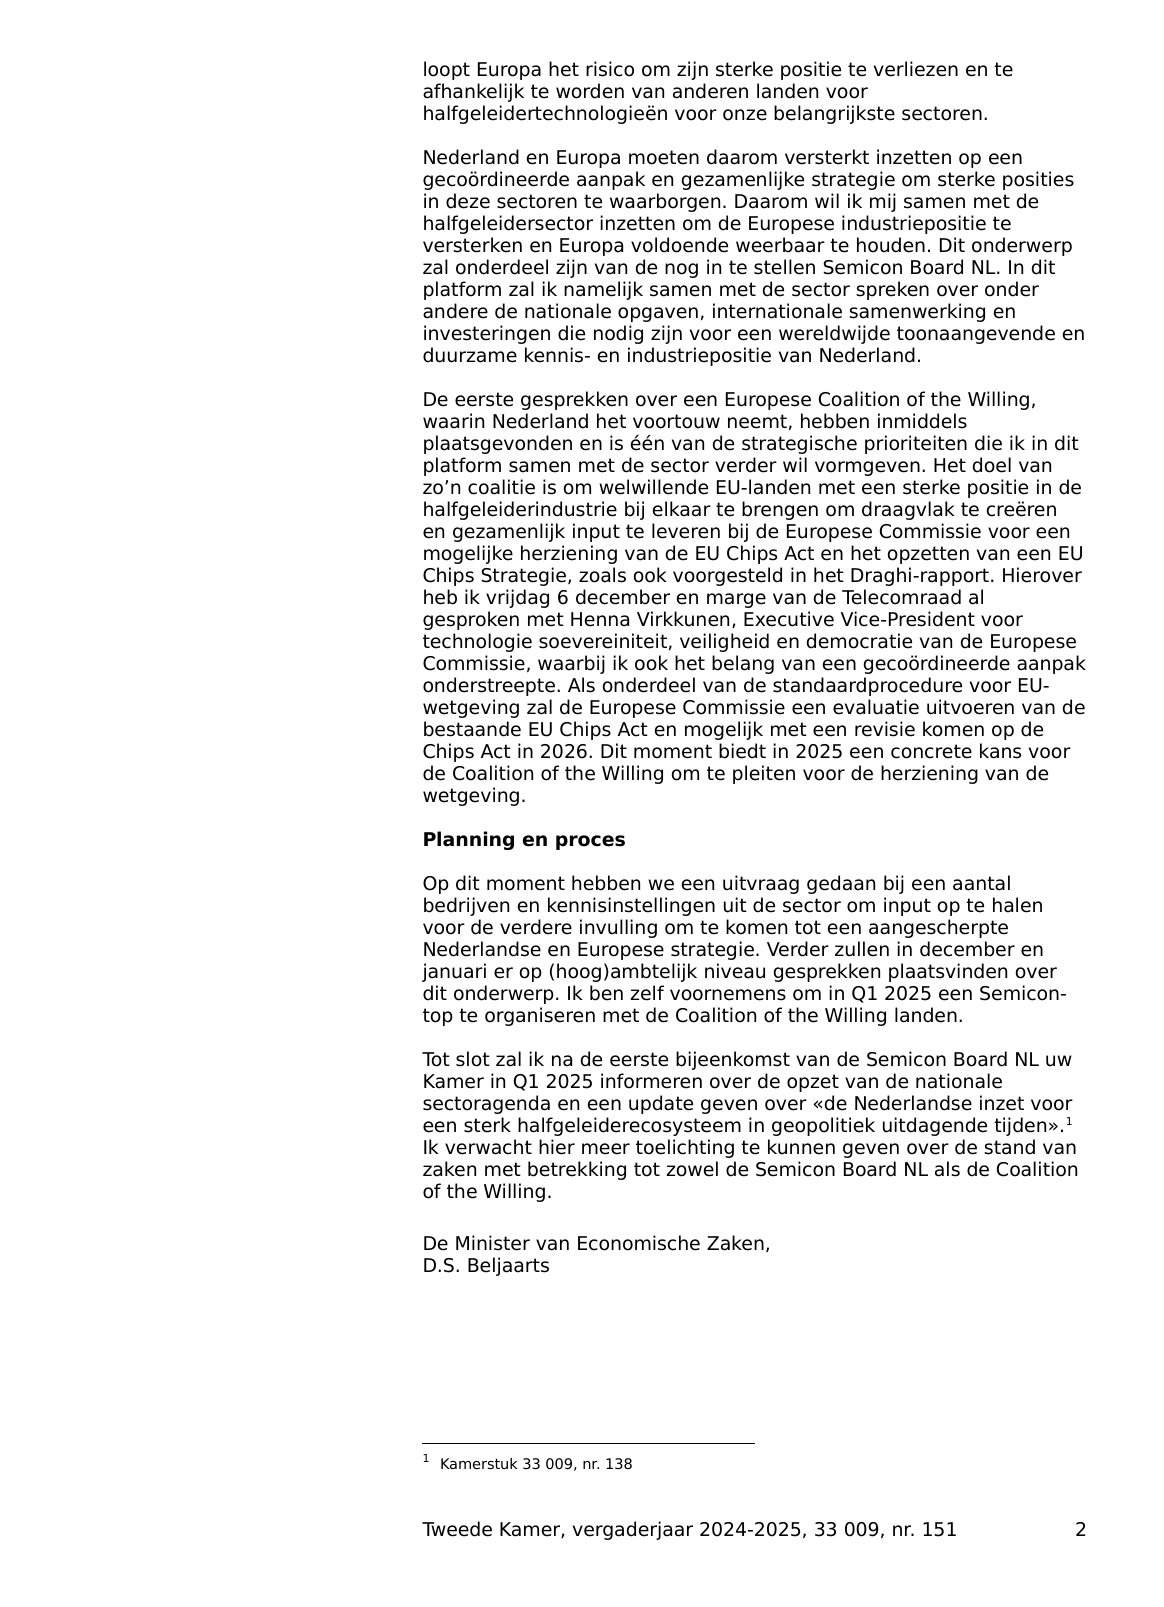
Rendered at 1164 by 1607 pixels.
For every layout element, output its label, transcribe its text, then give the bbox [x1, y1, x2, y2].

text De Minister van Economische Zaken, D.S. Beljaarts [422, 1233, 1087, 1277]
text Op dit moment hebben we een uitvraag gedaan bij een aantal bedrijven en kennisinstellingen uit de sector om input op te halen voor de verdere invulling om te komen tot een aangescherpte Nederlandse en Europese strategie. Verder zullen in december en januari er op (hoog)ambtelijk niveau gesprekken plaatsvinden over dit onderwerp. Ik ben zelf voornemens om in Q1 2025 een Semicon-top te organiseren met de Coalition of the Willing landen. [422, 873, 1087, 1027]
text Nederland en Europa moeten daarom versterkt inzetten op een gecoördineerde aanpak en gezamenlijke strategie om sterke posities in deze sectoren te waarborgen. Daarom wil ik mij samen met de halfgeleidersector inzetten om de Europese industriepositie te versterken en Europa voldoende weerbaar te houden. Dit onderwerp zal onderdeel zijn van de nog in te stellen Semicon Board NL. In dit platform zal ik namelijk samen met de sector spreken over onder andere de nationale opgaven, internationale samenwerking en investeringen die nodig zijn voor een wereldwijde toonaangevende en duurzame kennis- en industriepositie van Nederland. [422, 147, 1087, 367]
text Tot slot zal ik na de eerste bijeenkomst van de Semicon Board NL uw Kamer in Q1 2025 informeren over de opzet van de nationale sectoragenda en een update geven over «de Nederlandse inzet voor een sterk halfgeleiderecosysteem in geopolitiek uitdagende tijden». Ik verwacht hier meer toelichting te kunnen geven over de stand van zaken met betrekking tot zowel de Semicon Board NL als de Coalition of the Willing. [422, 1049, 1087, 1203]
subtitle Planning en proces [422, 829, 1087, 851]
text De eerste gesprekken over een Europese Coalition of the Willing, waarin Nederland het voortouw neemt, hebben inmiddels plaatsgevonden en is één van de strategische prioriteiten die ik in dit platform samen met de sector verder wil vormgeven. Het doel van zo’n coalitie is om welwillende EU-landen met een sterke positie in de halfgeleiderindustrie bij elkaar te brengen om draagvlak te creëren en gezamenlijk input te leveren bij de Europese Commissie voor een mogelijke herziening van de EU Chips Act en het opzetten van een EU Chips Strategie, zoals ook voorgesteld in het Draghi-rapport. Hierover heb ik vrijdag 6 december en marge van de Telecomraad al gesproken met Henna Virkkunen, Executive Vice-President voor technologie soevereiniteit, veiligheid en democratie van de Europese Commissie, waarbij ik ook het belang van een gecoördineerde aanpak onderstreepte. Als onderdeel van de standaardprocedure voor EU-wetgeving zal de Europese Commissie een evaluatie uitvoeren van de bestaande EU Chips Act en mogelijk met een revisie komen op de Chips Act in 2026. Dit moment biedt in 2025 een concrete kans voor de Coalition of the Willing om te pleiten voor de herziening van de wetgeving. [422, 389, 1087, 807]
text loopt Europa het risico om zijn sterke positie te verliezen en te afhankelijk te worden van anderen landen voor halfgeleidertechnologieën voor onze belangrijkste sectoren. [422, 59, 1087, 125]
text Kamerstuk 33 009, nr. 138 [422, 1452, 1087, 1474]
